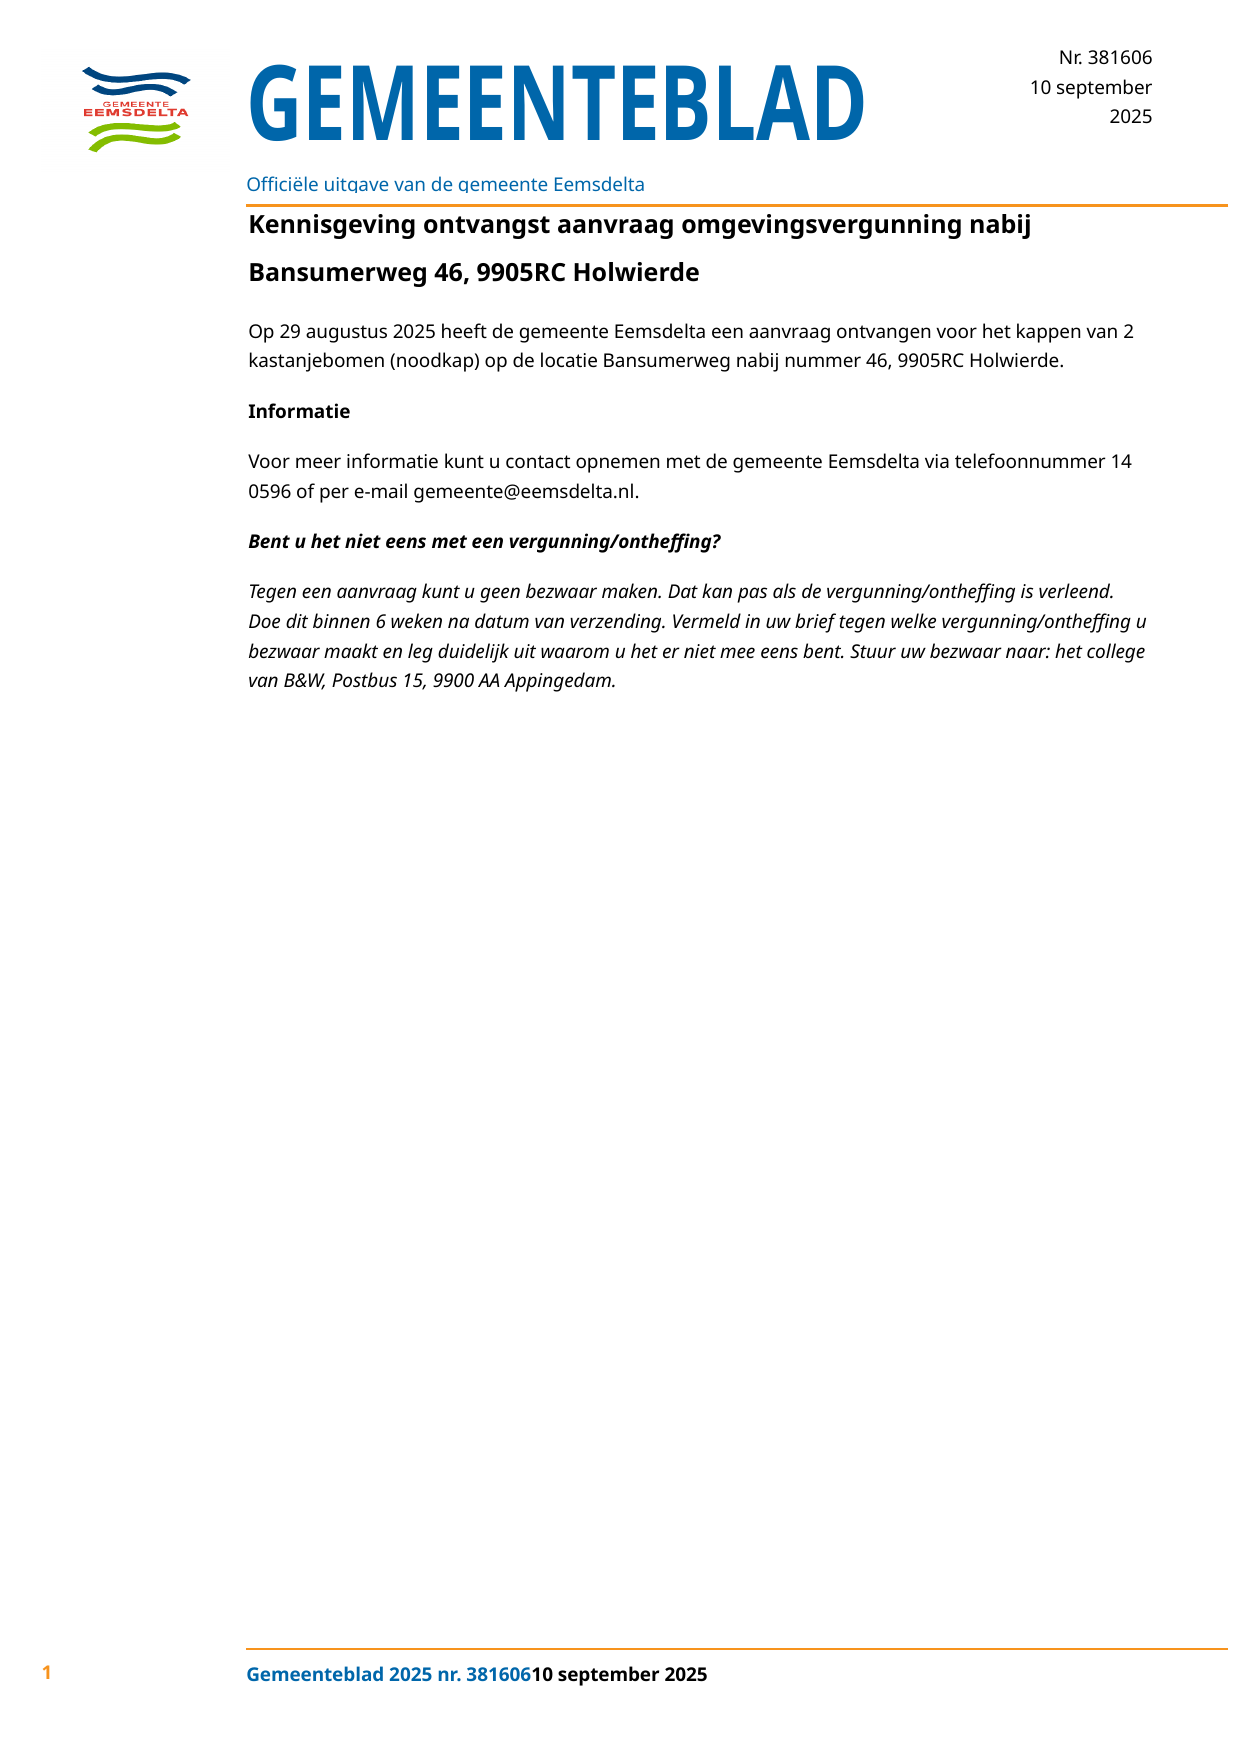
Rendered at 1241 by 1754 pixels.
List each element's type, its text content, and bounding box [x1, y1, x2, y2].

text Op 29 augustus 2025 heeft de gemeente Eemsdelta een aanvraag ontvangen voor het kappen van 2 kastanjebomen (noodkap) op de locatie Bansumerweg nabij nummer 46, 9905RC Holwierde. [248, 318, 1152, 373]
picture [41, 47, 231, 172]
text Kennisgeving ontvangst aanvraag omgevingsvergunning nabij Bansumerweg 46, 9905RC Holwierde [248, 207, 1152, 288]
text Tegen een aanvraag kunt u geen bezwaar maken. Dat kan pas als de vergunning/ontheffing is verleend. Doe dit binnen 6 weken na datum van verzending. Vermeld in uw brief tegen welke vergunning/ontheffing u bezwaar maakt en leg duidelijk uit waarom u het er niet mee eens bent. Stuur uw bezwaar naar: het college van B&W, Postbus 15, 9900 AA Appingedam. [248, 579, 1152, 693]
text Bent u het niet eens met een vergunning/ontheffing? [248, 528, 1152, 554]
text Informatie [248, 398, 1152, 424]
text Voor meer informatie kunt u contact opnemen met de gemeente Eemsdelta via telefoonnummer 14 0596 of per e-mail gemeente@eemsdelta.nl. [248, 448, 1152, 504]
